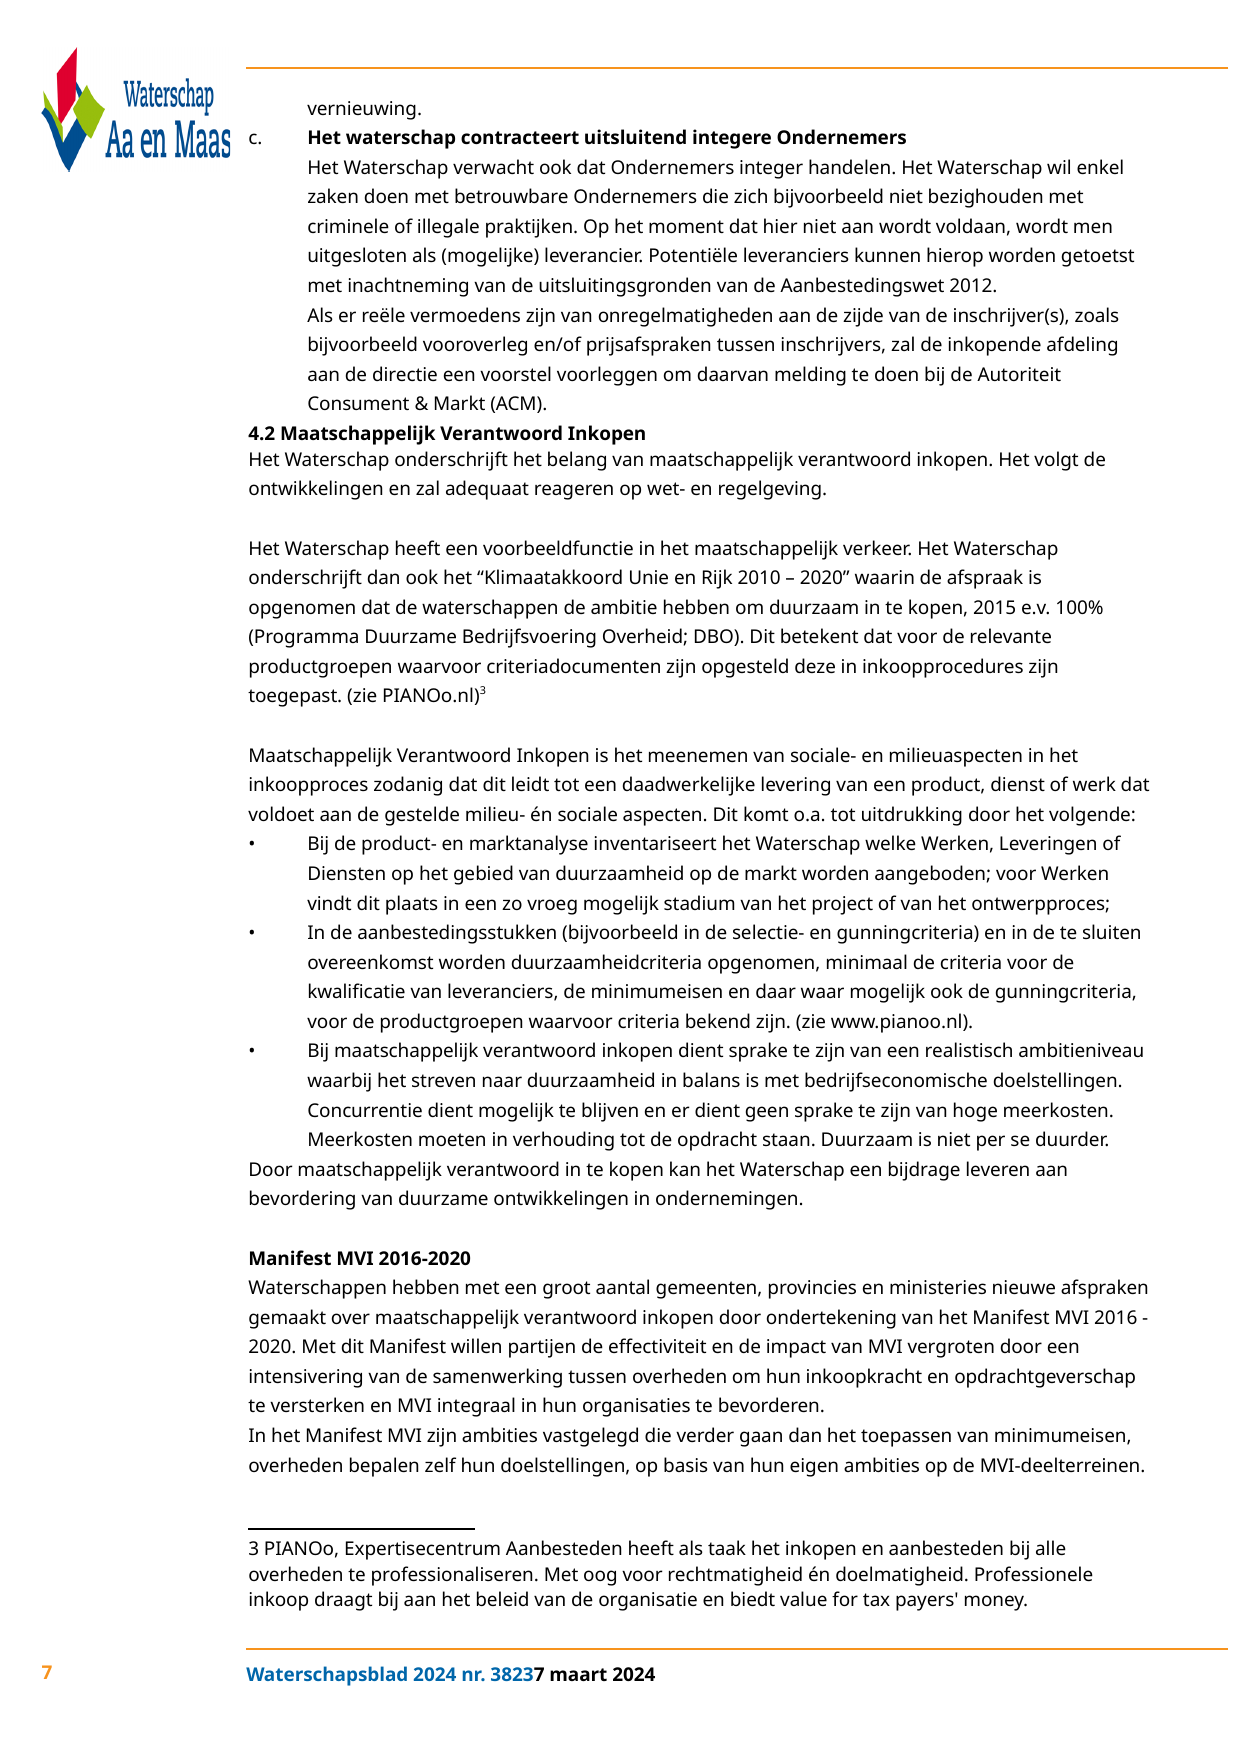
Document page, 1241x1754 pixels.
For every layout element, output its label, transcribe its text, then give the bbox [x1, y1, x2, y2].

list vernieuwing. [248, 95, 1152, 121]
list Het Waterschap verwacht ook dat Ondernemers integer handelen. Het Waterschap wil enkel zaken doen met betrouwbare Ondernemers die zich bijvoorbeeld niet bezighouden met criminele of illegale praktijken. Op het moment dat hier niet aan wordt voldaan, wordt men uitgesloten als (mogelijke) leverancier. Potentiële leveranciers kunnen hierop worden getoetst met inachtneming van de uitsluitingsgronden van de Aanbestedingswet 2012. [248, 154, 1152, 298]
text In het Manifest MVI zijn ambities vastgelegd die verder gaan dan het toepassen van minimumeisen, overheden bepalen zelf hun doelstellingen, op basis van hun eigen ambities op de MVI-deelterreinen. [248, 1422, 1152, 1477]
text Het Waterschap heeft een voorbeeldfunctie in het maatschappelijk verkeer. Het Waterschap onderschrijft dan ook het “Klimaatakkoord Unie en Rijk 2010 – 2020” waarin de afspraak is opgenomen dat de waterschappen de ambitie hebben om duurzaam in te kopen, 2015 e.v. 100% (Programma Duurzame Bedrijfsvoering Overheid; DBO). Dit betekent dat voor de relevante productgroepen waarvoor criteriadocumenten zijn opgesteld deze in inkoopprocedures zijn toegepast. (zie PIANOo.nl) [248, 535, 1152, 708]
list Als er reële vermoedens zijn van onregelmatigheden aan de zijde van de inschrijver(s), zoals bijvoorbeeld vooroverleg en/of prijsafspraken tussen inschrijvers, zal de inkopende afdeling aan de directie een voorstel voorleggen om daarvan melding te doen bij de Autoriteit Consument & Markt (ACM). [248, 302, 1152, 416]
text Maatschappelijk Verantwoord Inkopen is het meenemen van sociale- en milieuaspecten in het inkoopproces zodanig dat dit leidt tot een daadwerkelijke levering van een product, dienst of werk dat voldoet aan de gestelde milieu- én sociale aspecten. Dit komt o.a. tot uitdrukking door het volgende: [248, 742, 1152, 827]
text Manifest MVI 2016-2020 [248, 1245, 1152, 1270]
list Bij de product- en marktanalyse inventariseert het Waterschap welke Werken, Leveringen of Diensten op het gebied van duurzaamheid op de markt worden aangeboden; voor Werken vindt dit plaats in een zo vroeg mogelijk stadium van het project of van het ontwerpproces; [248, 831, 1152, 915]
text Het Waterschap onderschrijft het belang van maatschappelijk verantwoord inkopen. Het volgt de ontwikkelingen en zal adequaat reageren op wet- en regelgeving. [248, 446, 1152, 501]
text PIANOo, Expertisecentrum Aanbesteden heeft als taak het inkopen en aanbesteden bij alle overheden te professionaliseren. Met oog voor rechtmatigheid én doelmatigheid. Professionele inkoop draagt bij aan het beleid van de organisatie en biedt value for tax payers' money. [248, 1535, 1152, 1612]
list In de aanbestedingsstukken (bijvoorbeeld in de selectie- en gunningcriteria) en in de te sluiten overeenkomst worden duurzaamheidcriteria opgenomen, minimaal de criteria voor de kwalificatie van leveranciers, de minimumeisen en daar waar mogelijk ook de gunningcriteria, voor de productgroepen waarvoor criteria bekend zijn. (zie www.pianoo.nl). [248, 919, 1152, 1034]
text 4.2 Maatschappelijk Verantwoord Inkopen [248, 420, 1152, 446]
text Door maatschappelijk verantwoord in te kopen kan het Waterschap een bijdrage leveren aan bevordering van duurzame ontwikkelingen in ondernemingen. [248, 1156, 1152, 1211]
list Het waterschap contracteert uitsluitend integere Ondernemers [248, 124, 1152, 150]
picture [41, 47, 231, 172]
text Waterschappen hebben met een groot aantal gemeenten, provincies en ministeries nieuwe afspraken gemaakt over maatschappelijk verantwoord inkopen door ondertekening van het Manifest MVI 2016 - 2020. Met dit Manifest willen partijen de effectiviteit en de impact van MVI vergroten door een intensivering van de samenwerking tussen overheden om hun inkoopkracht en opdrachtgeverschap te versterken en MVI integraal in hun organisaties te bevorderen. [248, 1274, 1152, 1418]
list Bij maatschappelijk verantwoord inkopen dient sprake te zijn van een realistisch ambitieniveau waarbij het streven naar duurzaamheid in balans is met bedrijfseconomische doelstellingen. Concurrentie dient mogelijk te blijven en er dient geen sprake te zijn van hoge meerkosten. Meerkosten moeten in verhouding tot de opdracht staan. Duurzaam is niet per se duurder. [248, 1038, 1152, 1152]
